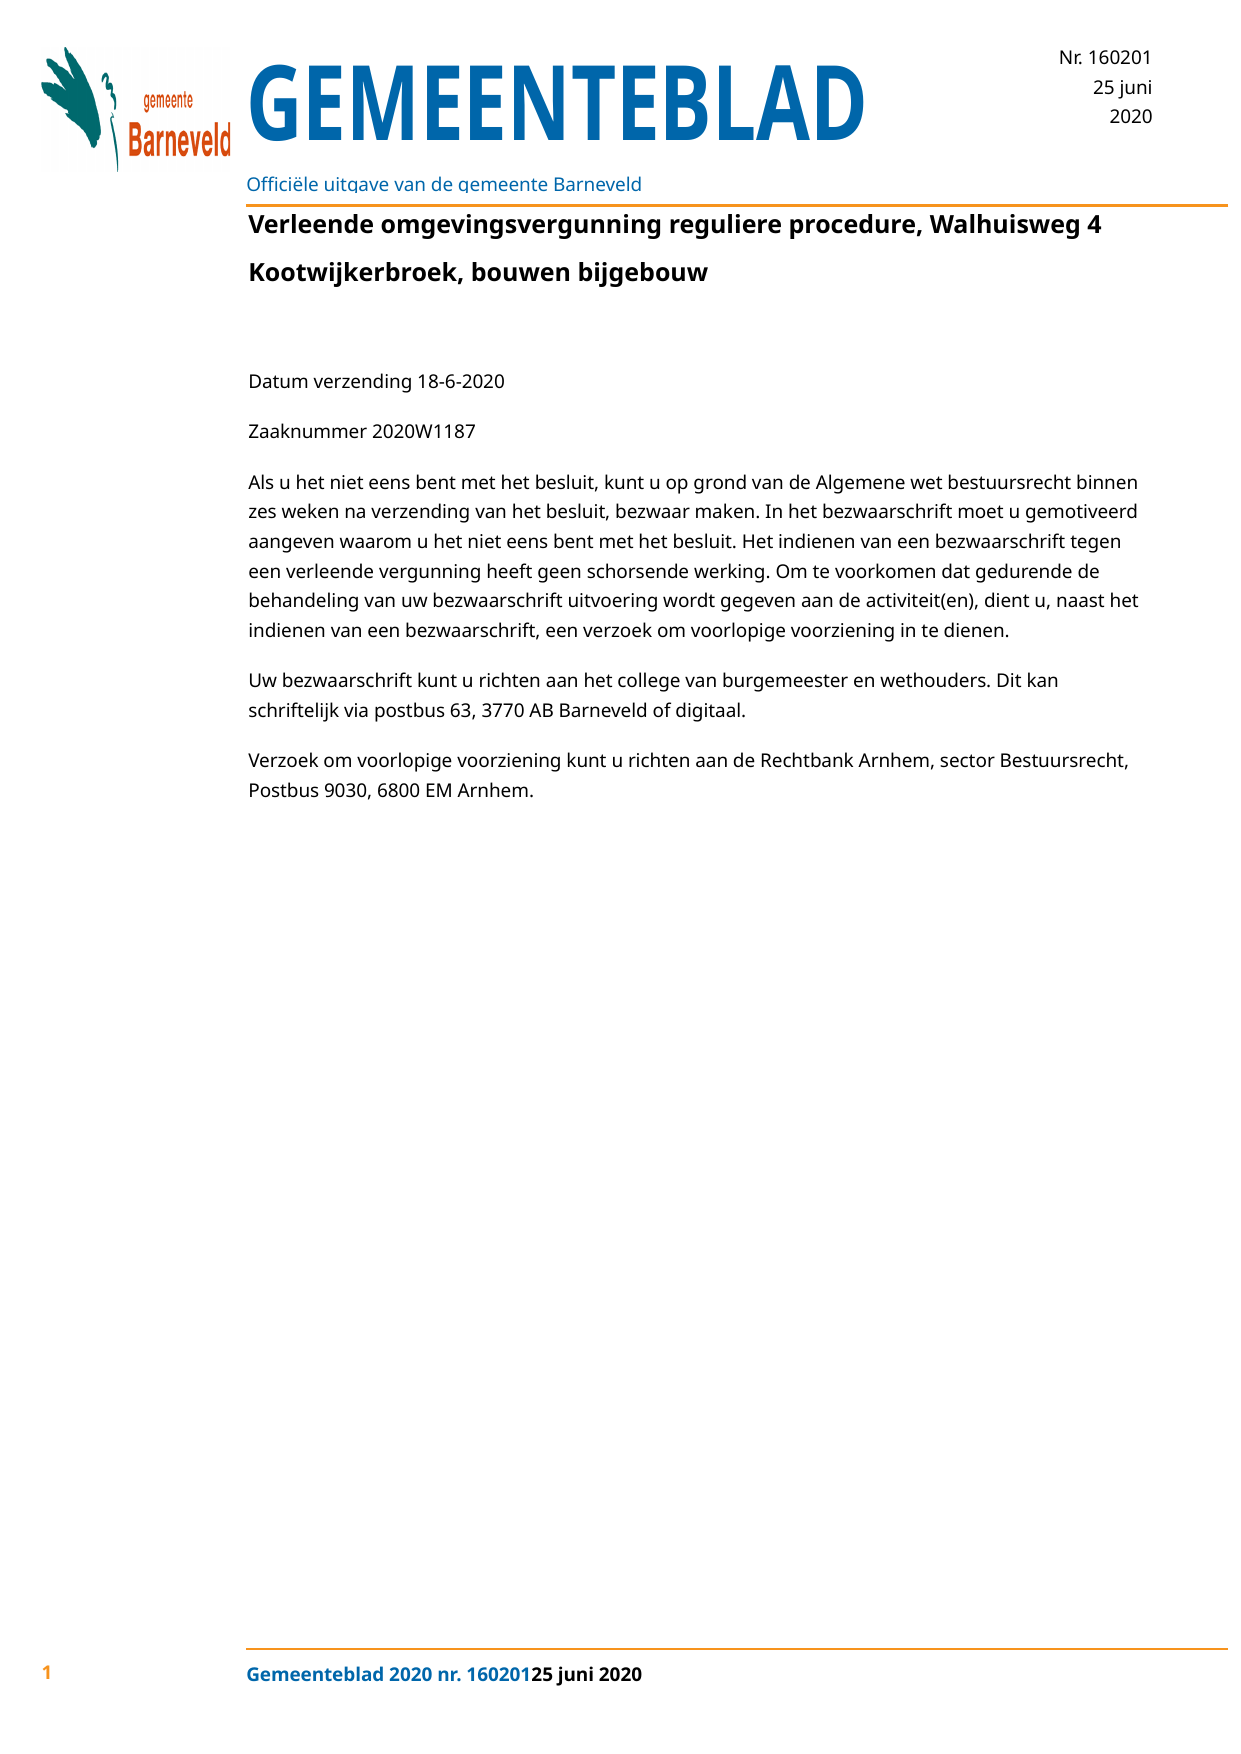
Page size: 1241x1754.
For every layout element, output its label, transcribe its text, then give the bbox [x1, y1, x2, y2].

text Datum verzending 18-6-2020 [248, 368, 1152, 394]
picture [41, 47, 231, 172]
text Verzoek om voorlopige voorziening kunt u richten aan de Rechtbank Arnhem, sector Bestuursrecht, Postbus 9030, 6800 EM Arnhem. [248, 747, 1152, 803]
text Verleende omgevingsvergunning reguliere procedure, Walhuisweg 4 Kootwijkerbroek, bouwen bijgebouw [248, 207, 1152, 288]
text Zaaknummer 2020W1187 [248, 419, 1152, 444]
text Uw bezwaarschrift kunt u richten aan het college van burgemeester en wethouders. Dit kan schriftelijk via postbus 63, 3770 AB Barneveld of digitaal. [248, 667, 1152, 723]
text Als u het niet eens bent met het besluit, kunt u op grond van de Algemene wet bestuursrecht binnen zes weken na verzending van het besluit, bezwaar maken. In het bezwaarschrift moet u gemotiveerd aangeven waarom u het niet eens bent met het besluit. Het indienen van een bezwaarschrift tegen een verleende vergunning heeft geen schorsende werking. Om te voorkomen dat gedurende de behandeling van uw bezwaarschrift uitvoering wordt gegeven aan de activiteit(en), dient u, naast het indienen van een bezwaarschrift, een verzoek om voorlopige voorziening in te dienen. [248, 469, 1152, 643]
